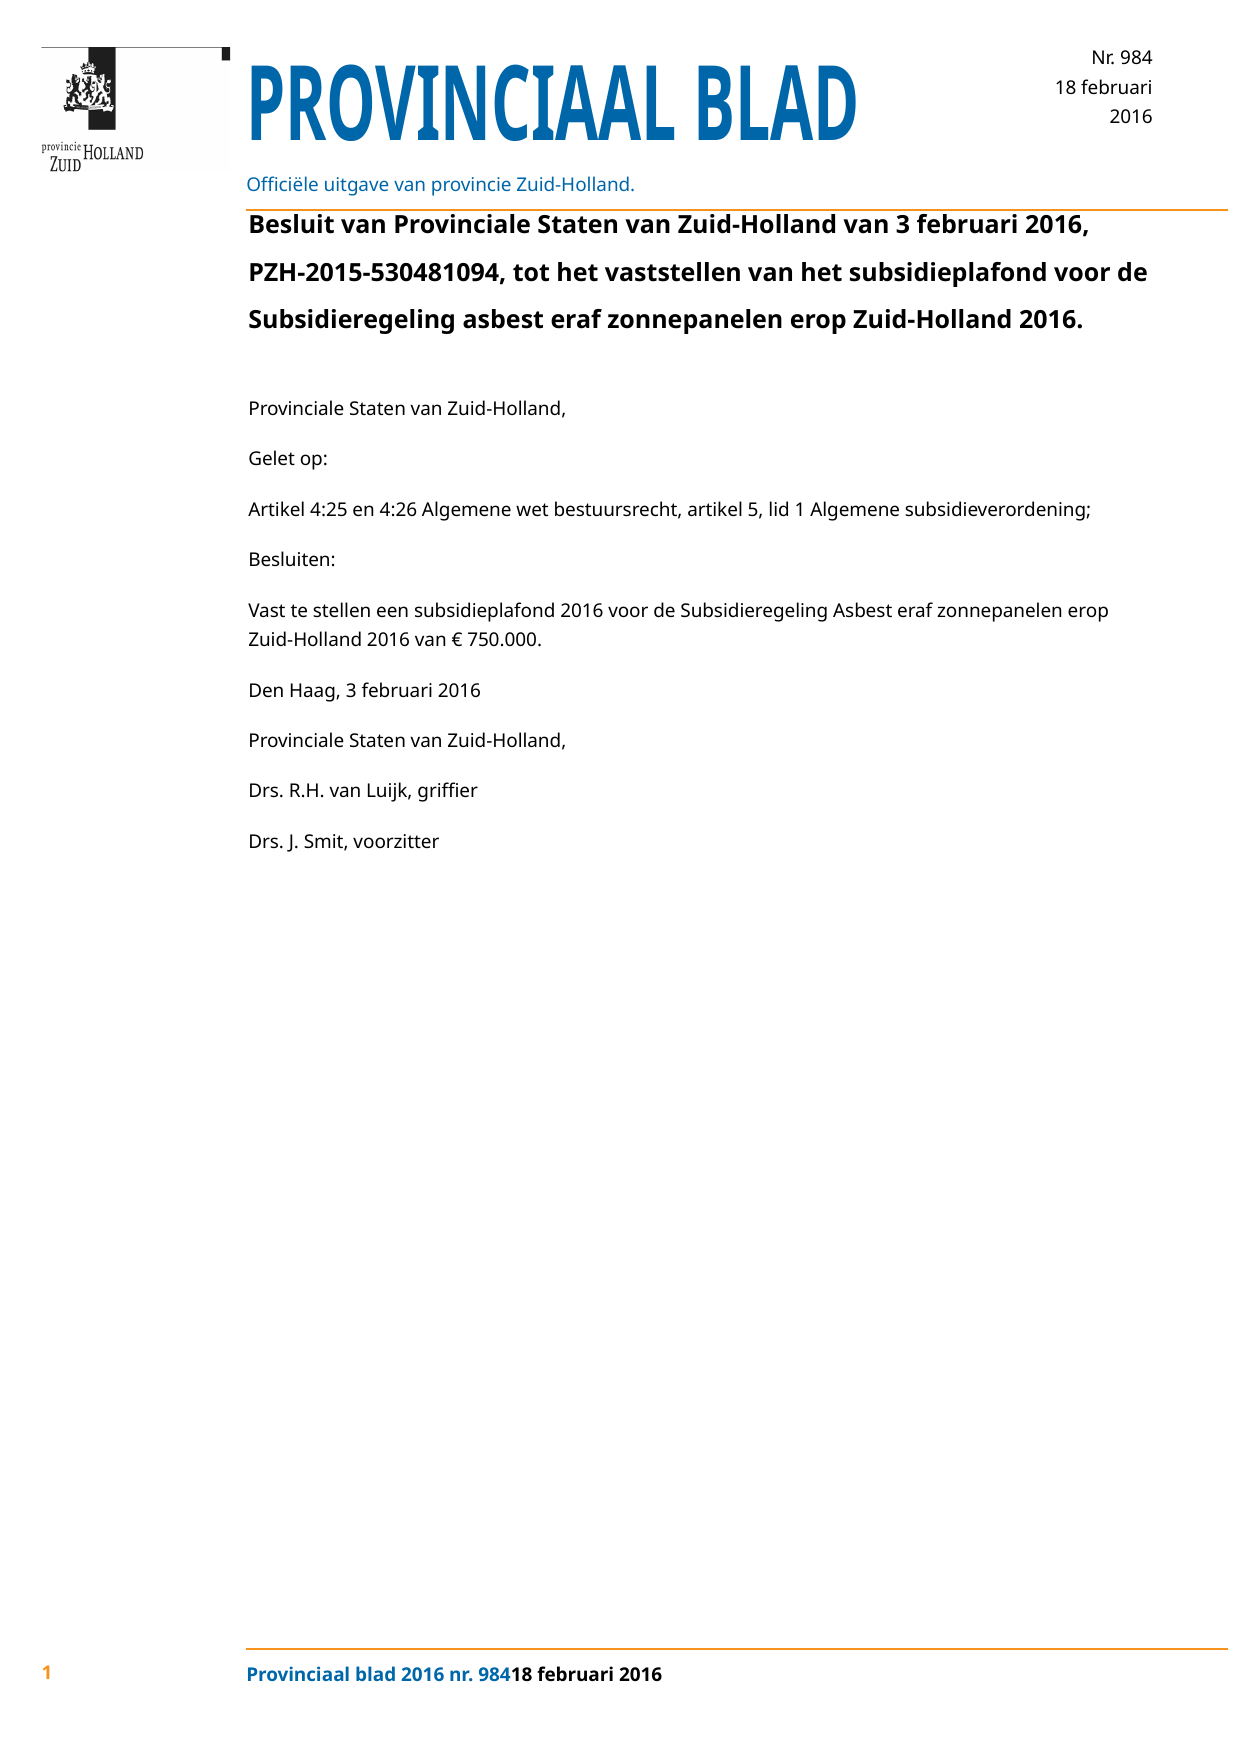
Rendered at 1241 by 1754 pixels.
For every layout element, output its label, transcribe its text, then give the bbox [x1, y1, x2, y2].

text Den Haag, 3 februari 2016 [248, 677, 1152, 702]
text Drs. J. Smit, voorzitter [248, 828, 1152, 854]
text Besluit van Provinciale Staten van Zuid-Holland van 3 februari 2016, PZH-2015-530481094, tot het vaststellen van het subsidieplafond voor de Subsidieregeling asbest eraf zonnepanelen erop Zuid-Holland 2016. [248, 211, 1152, 336]
text Gelet op: [248, 446, 1152, 471]
text Provinciale Staten van Zuid-Holland, [248, 727, 1152, 753]
picture [41, 47, 231, 172]
text Vast te stellen een subsidieplafond 2016 voor de Subsidieregeling Asbest eraf zonnepanelen erop Zuid-Holland 2016 van € 750.000. [248, 597, 1152, 652]
text Provinciale Staten van Zuid-Holland, [248, 395, 1152, 421]
text Drs. R.H. van Luijk, griffier [248, 778, 1152, 803]
text Besluiten: [248, 546, 1152, 572]
text Artikel 4:25 en 4:26 Algemene wet bestuursrecht, artikel 5, lid 1 Algemene subsidieverordening; [248, 496, 1152, 522]
